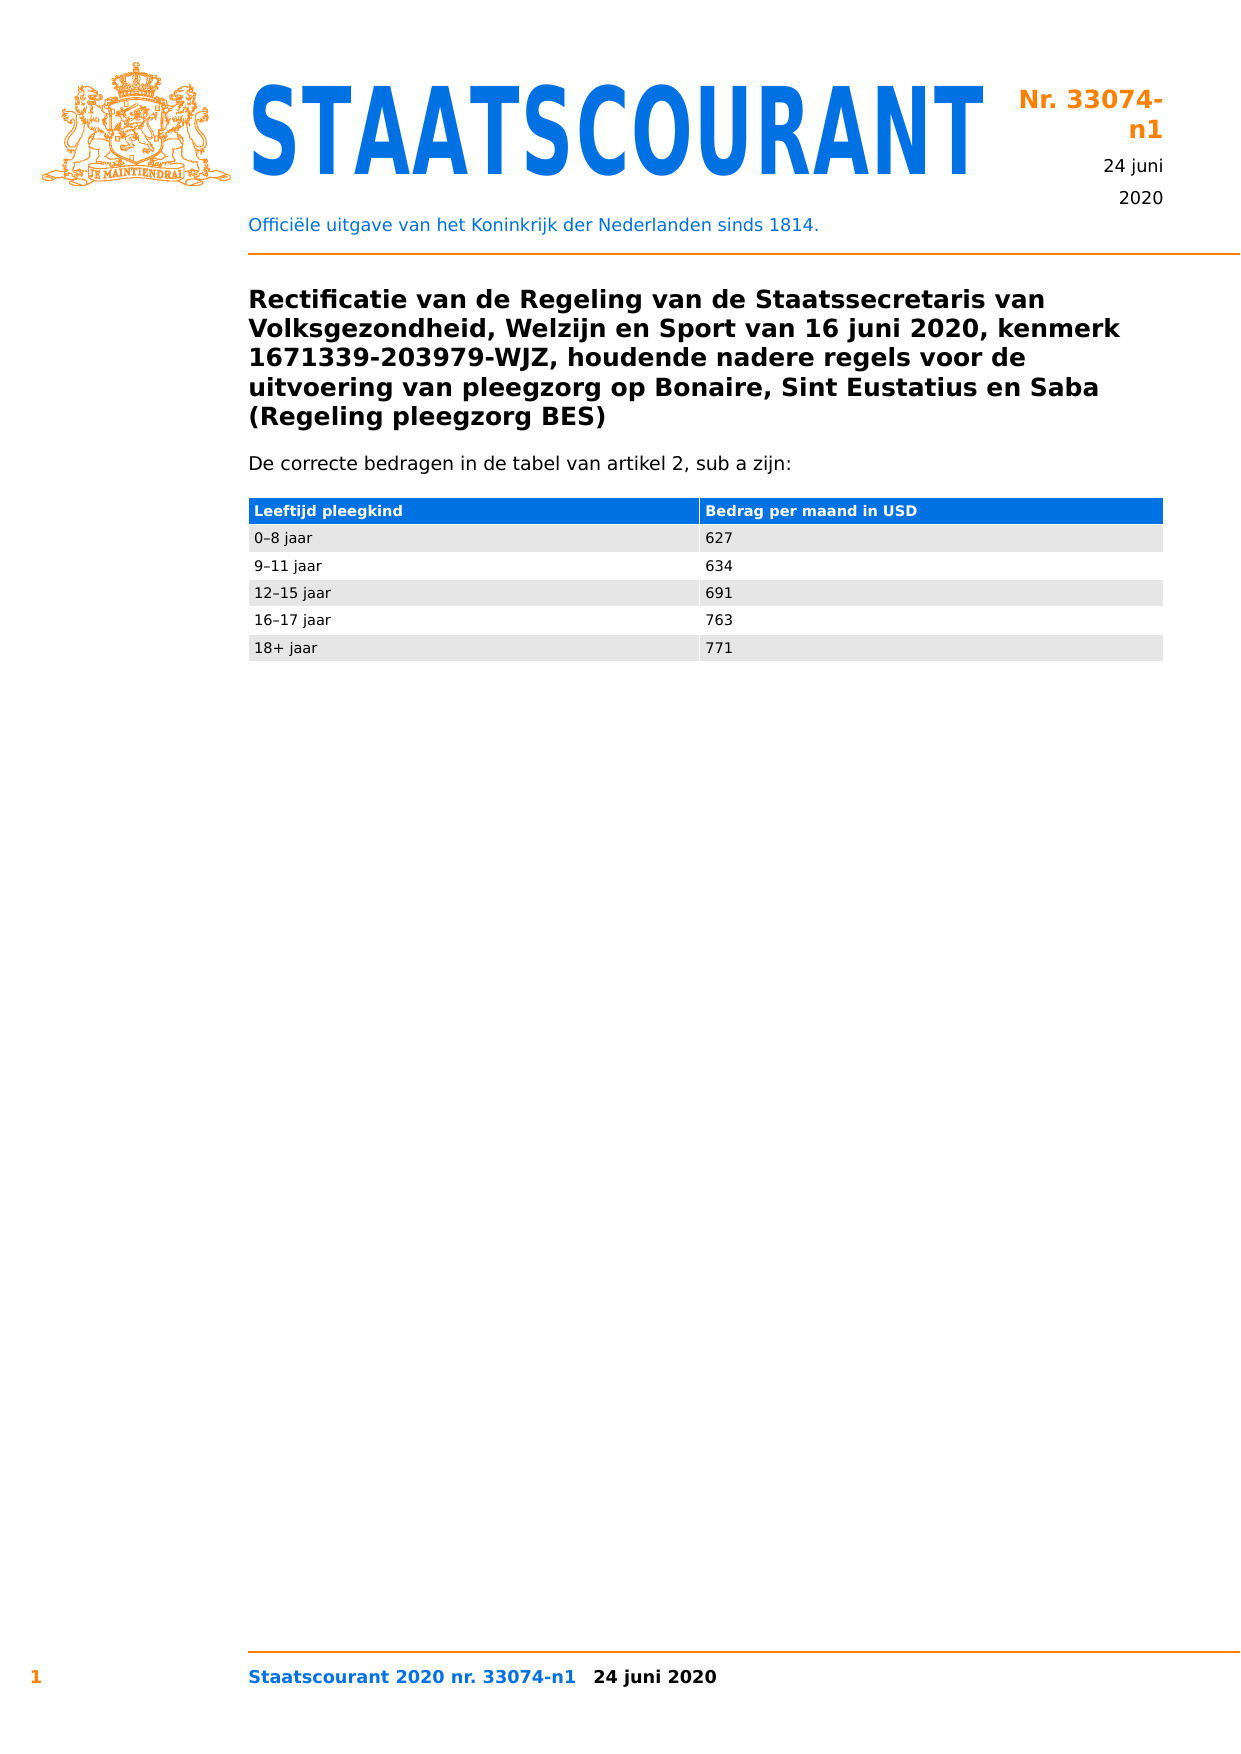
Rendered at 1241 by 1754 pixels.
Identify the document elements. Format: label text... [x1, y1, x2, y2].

table_cell 763 [700, 608, 1163, 634]
table_cell 18+ jaar [249, 635, 699, 661]
picture [41, 62, 231, 186]
table_header STAATSCOURANT [248, 62, 998, 215]
table_cell 12–15 jaar [249, 580, 699, 606]
table_cell 9–11 jaar [249, 553, 699, 579]
table_cell 691 [700, 580, 1163, 606]
subtitle Rectificatie van de Regeling van de Staatssecretaris van Volksgezondheid, Welzijn en Sport van 16 juni 2020, kenmerk 1671339-203979-WJZ, houdende nadere regels voor de uitvoering van pleegzorg op Bonaire, Sint Eustatius en Saba (Regeling pleegzorg BES) [248, 285, 1163, 431]
table_cell 2020 [998, 183, 1240, 215]
table_cell 0–8 jaar [249, 525, 699, 552]
table_cell 771 [700, 635, 1163, 661]
table_cell 24 juni [998, 150, 1240, 182]
table_cell 627 [700, 525, 1163, 552]
table_header Leeftijd pleegkind [249, 498, 699, 524]
text De correcte bedragen in de tabel van artikel 2, sub a zijn: [248, 453, 1163, 475]
table_cell 634 [700, 553, 1163, 579]
table_header Nr. 33074-n1 [998, 62, 1240, 150]
table_cell Officiële uitgave van het Koninkrijk der Nederlanden sinds 1814. [248, 215, 1240, 253]
table_header Bedrag per maand in USD [700, 498, 1163, 524]
table_cell 16–17 jaar [249, 608, 699, 634]
table_header [25, 62, 248, 253]
